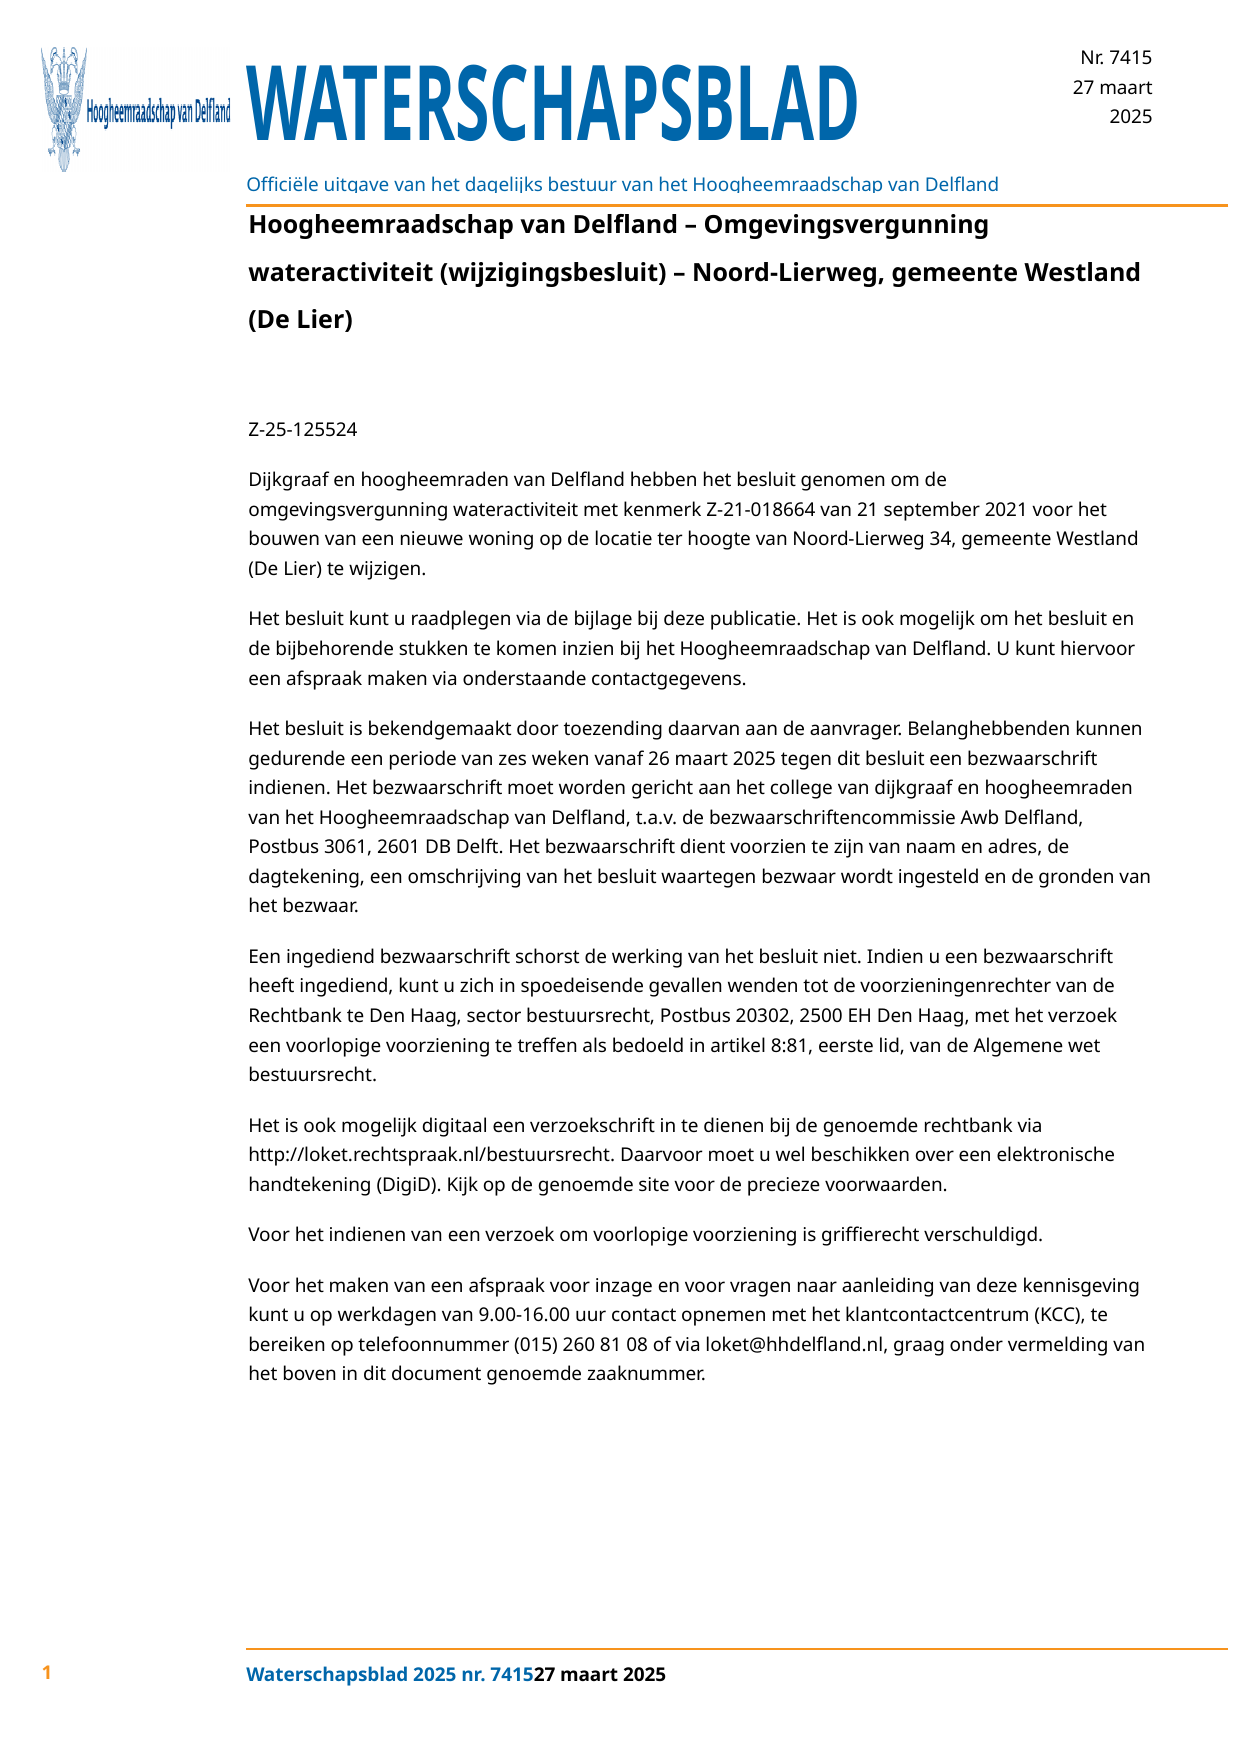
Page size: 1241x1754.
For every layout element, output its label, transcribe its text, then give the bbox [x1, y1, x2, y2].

picture [41, 47, 231, 172]
text Het besluit kunt u raadplegen via de bijlage bij deze publicatie. Het is ook mogelijk om het besluit en de bijbehorende stukken te komen inzien bij het Hoogheemraadschap van Delfland. U kunt hiervoor een afspraak maken via onderstaande contactgegevens. [248, 606, 1152, 690]
text Het besluit is bekendgemaakt door toezending daarvan aan de aanvrager. Belanghebbenden kunnen gedurende een periode van zes weken vanaf 26 maart 2025 tegen dit besluit een bezwaarschrift indienen. Het bezwaarschrift moet worden gericht aan het college van dijkgraaf en hoogheemraden van het Hoogheemraadschap van Delfland, t.a.v. de bezwaarschriftencommissie Awb Delfland, Postbus 3061, 2601 DB Delft. Het bezwaarschrift dient voorzien te zijn van naam en adres, de dagtekening, een omschrijving van het besluit waartegen bezwaar wordt ingesteld en de gronden van het bezwaar. [248, 715, 1152, 918]
text Voor het indienen van een verzoek om voorlopige voorziening is griffierecht verschuldigd. [248, 1221, 1152, 1247]
text Een ingediend bezwaarschrift schorst de werking van het besluit niet. Indien u een bezwaarschrift heeft ingediend, kunt u zich in spoedeisende gevallen wenden tot de voorzieningenrechter van de Rechtbank te Den Haag, sector bestuursrecht, Postbus 20302, 2500 EH Den Haag, met het verzoek een voorlopige voorziening te treffen als bedoeld in artikel 8:81, eerste lid, van de Algemene wet bestuursrecht. [248, 943, 1152, 1087]
text Z-25-125524 [248, 416, 1152, 442]
text Hoogheemraadschap van Delfland – Omgevingsvergunning wateractiviteit (wijzigingsbesluit) – Noord-Lierweg, gemeente Westland (De Lier) [248, 207, 1152, 336]
text Dijkgraaf en hoogheemraden van Delfland hebben het besluit genomen om de omgevingsvergunning wateractiviteit met kenmerk Z-21-018664 van 21 september 2021 voor het bouwen van een nieuwe woning op de locatie ter hoogte van Noord-Lierweg 34, gemeente Westland (De Lier) te wijzigen. [248, 466, 1152, 581]
text Voor het maken van een afspraak voor inzage en voor vragen naar aanleiding van deze kennisgeving kunt u op werkdagen van 9.00-16.00 uur contact opnemen met het klantcontactcentrum (KCC), te bereiken op telefoonnummer (015) 260 81 08 of via loket@hhdelfland.nl, graag onder vermelding van het boven in dit document genoemde zaaknummer. [248, 1272, 1152, 1386]
text Het is ook mogelijk digitaal een verzoekschrift in te dienen bij de genoemde rechtbank via http://loket.rechtspraak.nl/bestuursrecht. Daarvoor moet u wel beschikken over een elektronische handtekening (DigiD). Kijk op de genoemde site voor de precieze voorwaarden. [248, 1112, 1152, 1197]
